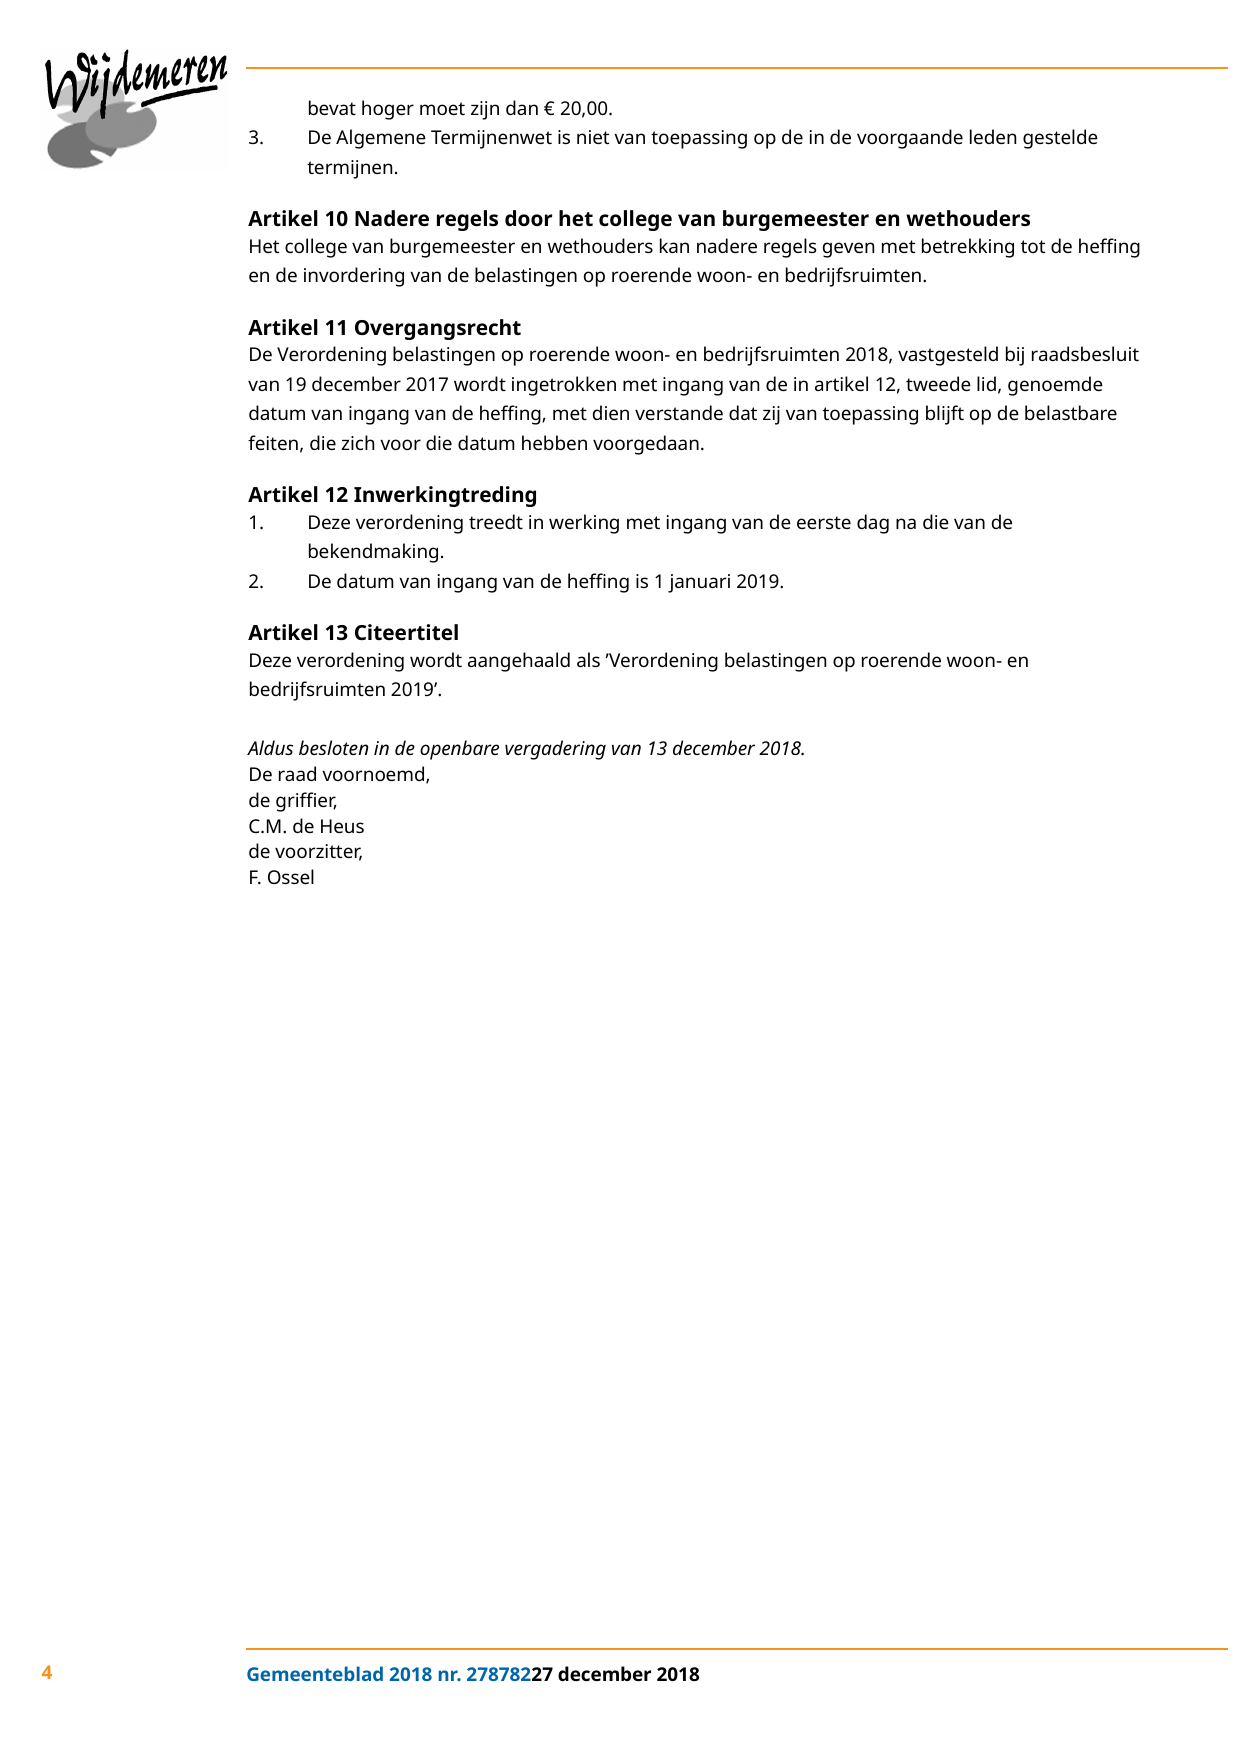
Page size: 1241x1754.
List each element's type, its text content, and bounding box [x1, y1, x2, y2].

text de griffier, [248, 787, 1152, 813]
list bevat hoger moet zijn dan € 20,00. [248, 95, 1152, 121]
text Artikel 12 Inwerkingtreding [248, 480, 1152, 509]
list Deze verordening treedt in werking met ingang van de eerste dag na die van de bekendmaking. [248, 509, 1152, 564]
picture [41, 47, 231, 172]
text Artikel 10 Nadere regels door het college van burgemeester en wethouders [248, 204, 1152, 233]
text Artikel 11 Overgangsrecht [248, 313, 1152, 341]
text Het college van burgemeester en wethouders kan nadere regels geven met betrekking tot de heffing en de invordering van de belastingen op roerende woon- en bedrijfsruimten. [248, 233, 1152, 288]
text De raad voornoemd, [248, 761, 1152, 787]
list De Algemene Termijnenwet is niet van toepassing op de in de voorgaande leden gestelde termijnen. [248, 124, 1152, 180]
text Artikel 13 Citeertitel [248, 618, 1152, 647]
text Deze verordening wordt aangehaald als ’Verordening belastingen op roerende woon- en bedrijfsruimten 2019’. [248, 647, 1152, 702]
text de voorzitter, [248, 838, 1152, 864]
text Aldus besloten in de openbare vergadering van 13 december 2018. [248, 736, 1152, 761]
text F. Ossel [248, 864, 1152, 890]
text C.M. de Heus [248, 813, 1152, 838]
text De Verordening belastingen op roerende woon- en bedrijfsruimten 2018, vastgesteld bij raadsbesluit van 19 december 2017 wordt ingetrokken met ingang van de in artikel 12, tweede lid, genoemde datum van ingang van de heffing, met dien verstande dat zij van toepassing blijft op de belastbare feiten, die zich voor die datum hebben voorgedaan. [248, 341, 1152, 456]
list De datum van ingang van de heffing is 1 januari 2019. [248, 568, 1152, 594]
